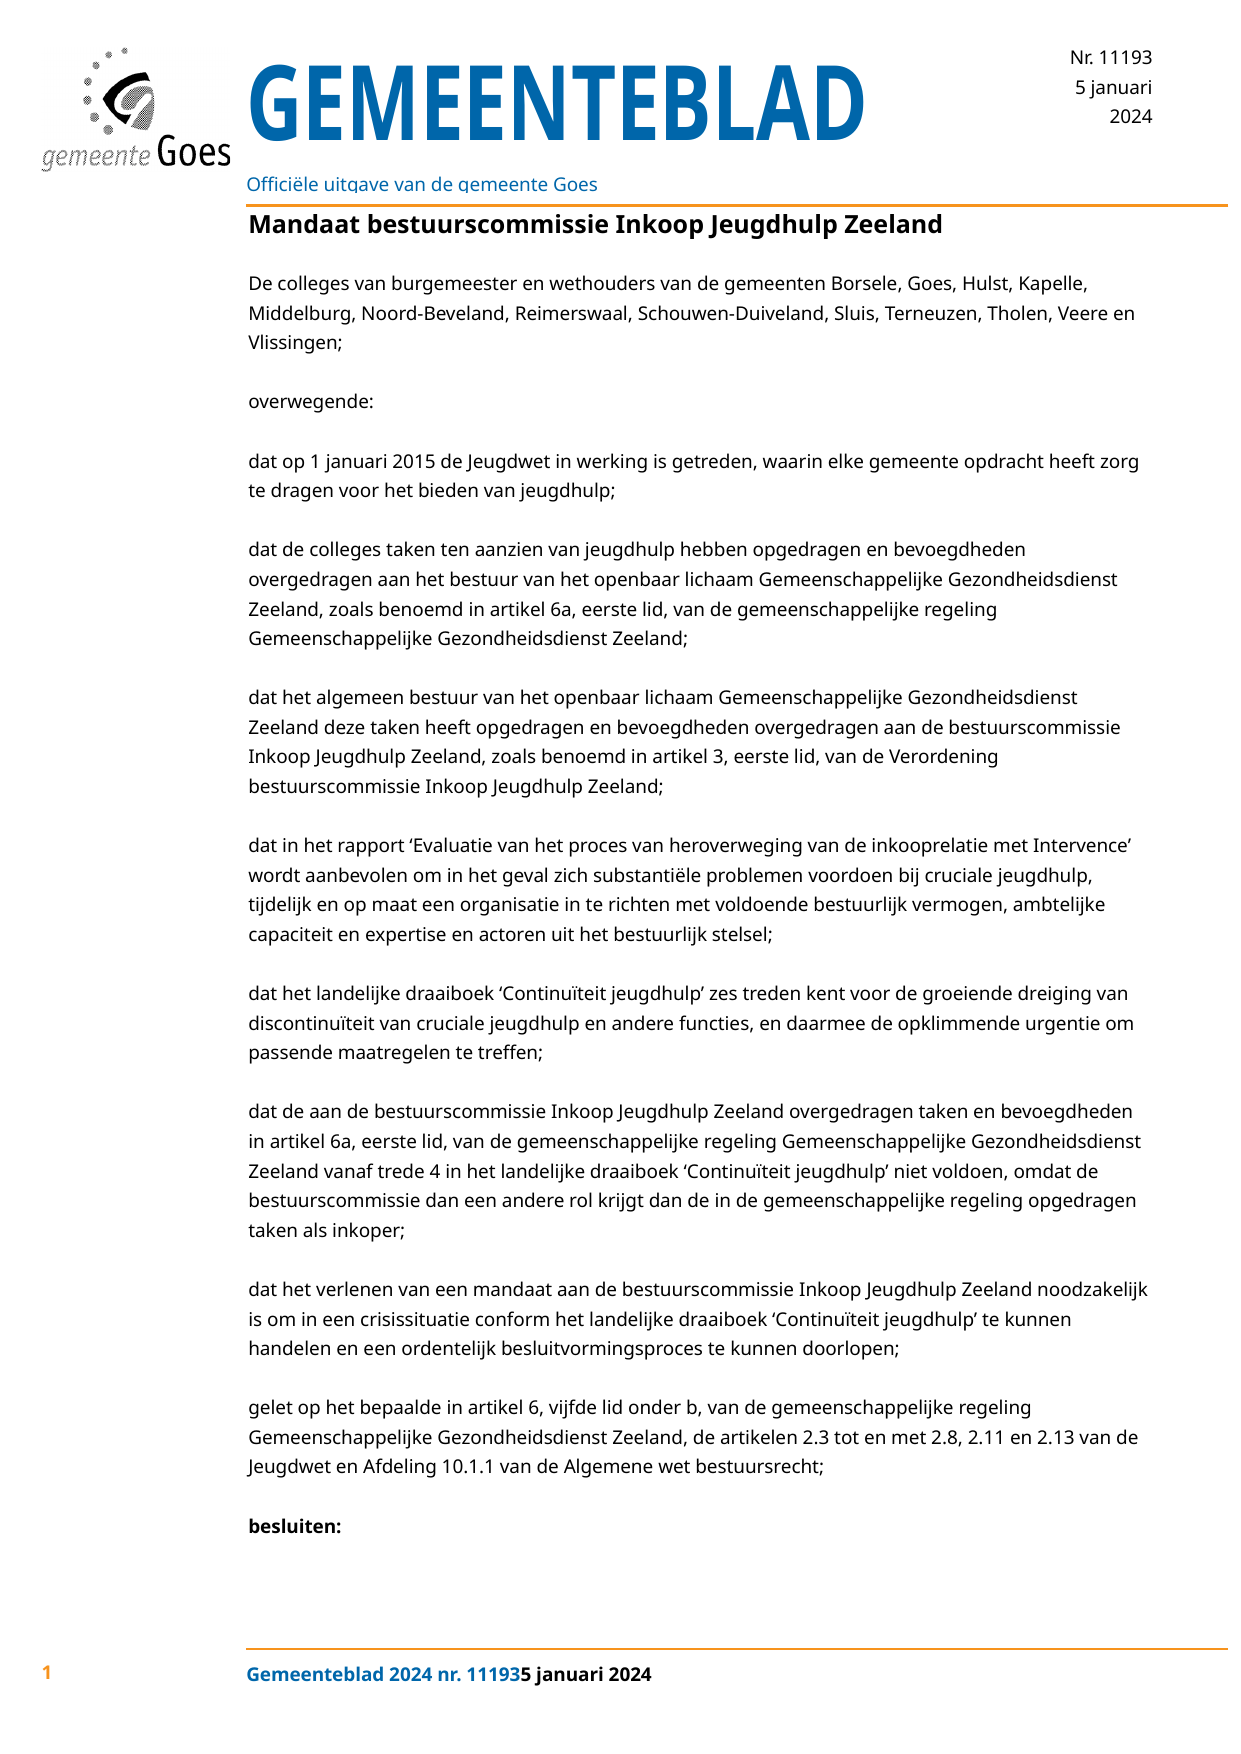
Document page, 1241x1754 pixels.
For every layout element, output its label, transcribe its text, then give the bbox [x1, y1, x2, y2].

text dat het algemeen bestuur van het openbaar lichaam Gemeenschappelijke Gezondheidsdienst Zeeland deze taken heeft opgedragen en bevoegdheden overgedragen aan de bestuurscommissie Inkoop Jeugdhulp Zeeland, zoals benoemd in artikel 3, eerste lid, van de Verordening bestuurscommissie Inkoop Jeugdhulp Zeeland; [248, 684, 1152, 799]
text dat de colleges taken ten aanzien van jeugdhulp hebben opgedragen en bevoegdheden overgedragen aan het bestuur van het openbaar lichaam Gemeenschappelijke Gezondheidsdienst Zeeland, zoals benoemd in artikel 6a, eerste lid, van de gemeenschappelijke regeling Gemeenschappelijke Gezondheidsdienst Zeeland; [248, 537, 1152, 651]
text Mandaat bestuurscommissie Inkoop Jeugdhulp Zeeland [248, 207, 1152, 241]
text De colleges van burgemeester en wethouders van de gemeenten Borsele, Goes, Hulst, Kapelle, Middelburg, Noord-Beveland, Reimerswaal, Schouwen-Duiveland, Sluis, Terneuzen, Tholen, Veere en Vlissingen; [248, 270, 1152, 355]
text dat in het rapport ‘Evaluatie van het proces van heroverweging van de inkooprelatie met Intervence’ wordt aanbevolen om in het geval zich substantiële problemen voordoen bij cruciale jeugdhulp, tijdelijk en op maat een organisatie in te richten met voldoende bestuurlijk vermogen, ambtelijke capaciteit en expertise en actoren uit het bestuurlijk stelsel; [248, 832, 1152, 947]
text besluiten: [248, 1513, 1152, 1538]
text dat het verlenen van een mandaat aan de bestuurscommissie Inkoop Jeugdhulp Zeeland noodzakelijk is om in een crisissituatie conform het landelijke draaiboek ‘Continuïteit jeugdhulp’ te kunnen handelen en een ordentelijk besluitvormingsproces te kunnen doorlopen; [248, 1276, 1152, 1361]
text dat op 1 januari 2015 de Jeugdwet in werking is getreden, waarin elke gemeente opdracht heeft zorg te dragen voor het bieden van jeugdhulp; [248, 448, 1152, 503]
text dat het landelijke draaiboek ‘Continuïteit jeugdhulp’ zes treden kent voor de groeiende dreiging van discontinuïteit van cruciale jeugdhulp en andere functies, en daarmee de opklimmende urgentie om passende maatregelen te treffen; [248, 980, 1152, 1065]
picture [41, 47, 231, 172]
text gelet op het bepaalde in artikel 6, vijfde lid onder b, van de gemeenschappelijke regeling Gemeenschappelijke Gezondheidsdienst Zeeland, de artikelen 2.3 tot en met 2.8, 2.11 en 2.13 van de Jeugdwet en Afdeling 10.1.1 van de Algemene wet bestuursrecht; [248, 1394, 1152, 1479]
text dat de aan de bestuurscommissie Inkoop Jeugdhulp Zeeland overgedragen taken en bevoegdheden in artikel 6a, eerste lid, van de gemeenschappelijke regeling Gemeenschappelijke Gezondheidsdienst Zeeland vanaf trede 4 in het landelijke draaiboek ‘Continuïteit jeugdhulp’ niet voldoen, omdat de bestuurscommissie dan een andere rol krijgt dan de in de gemeenschappelijke regeling opgedragen taken als inkoper; [248, 1099, 1152, 1243]
text overwegende: [248, 389, 1152, 414]
